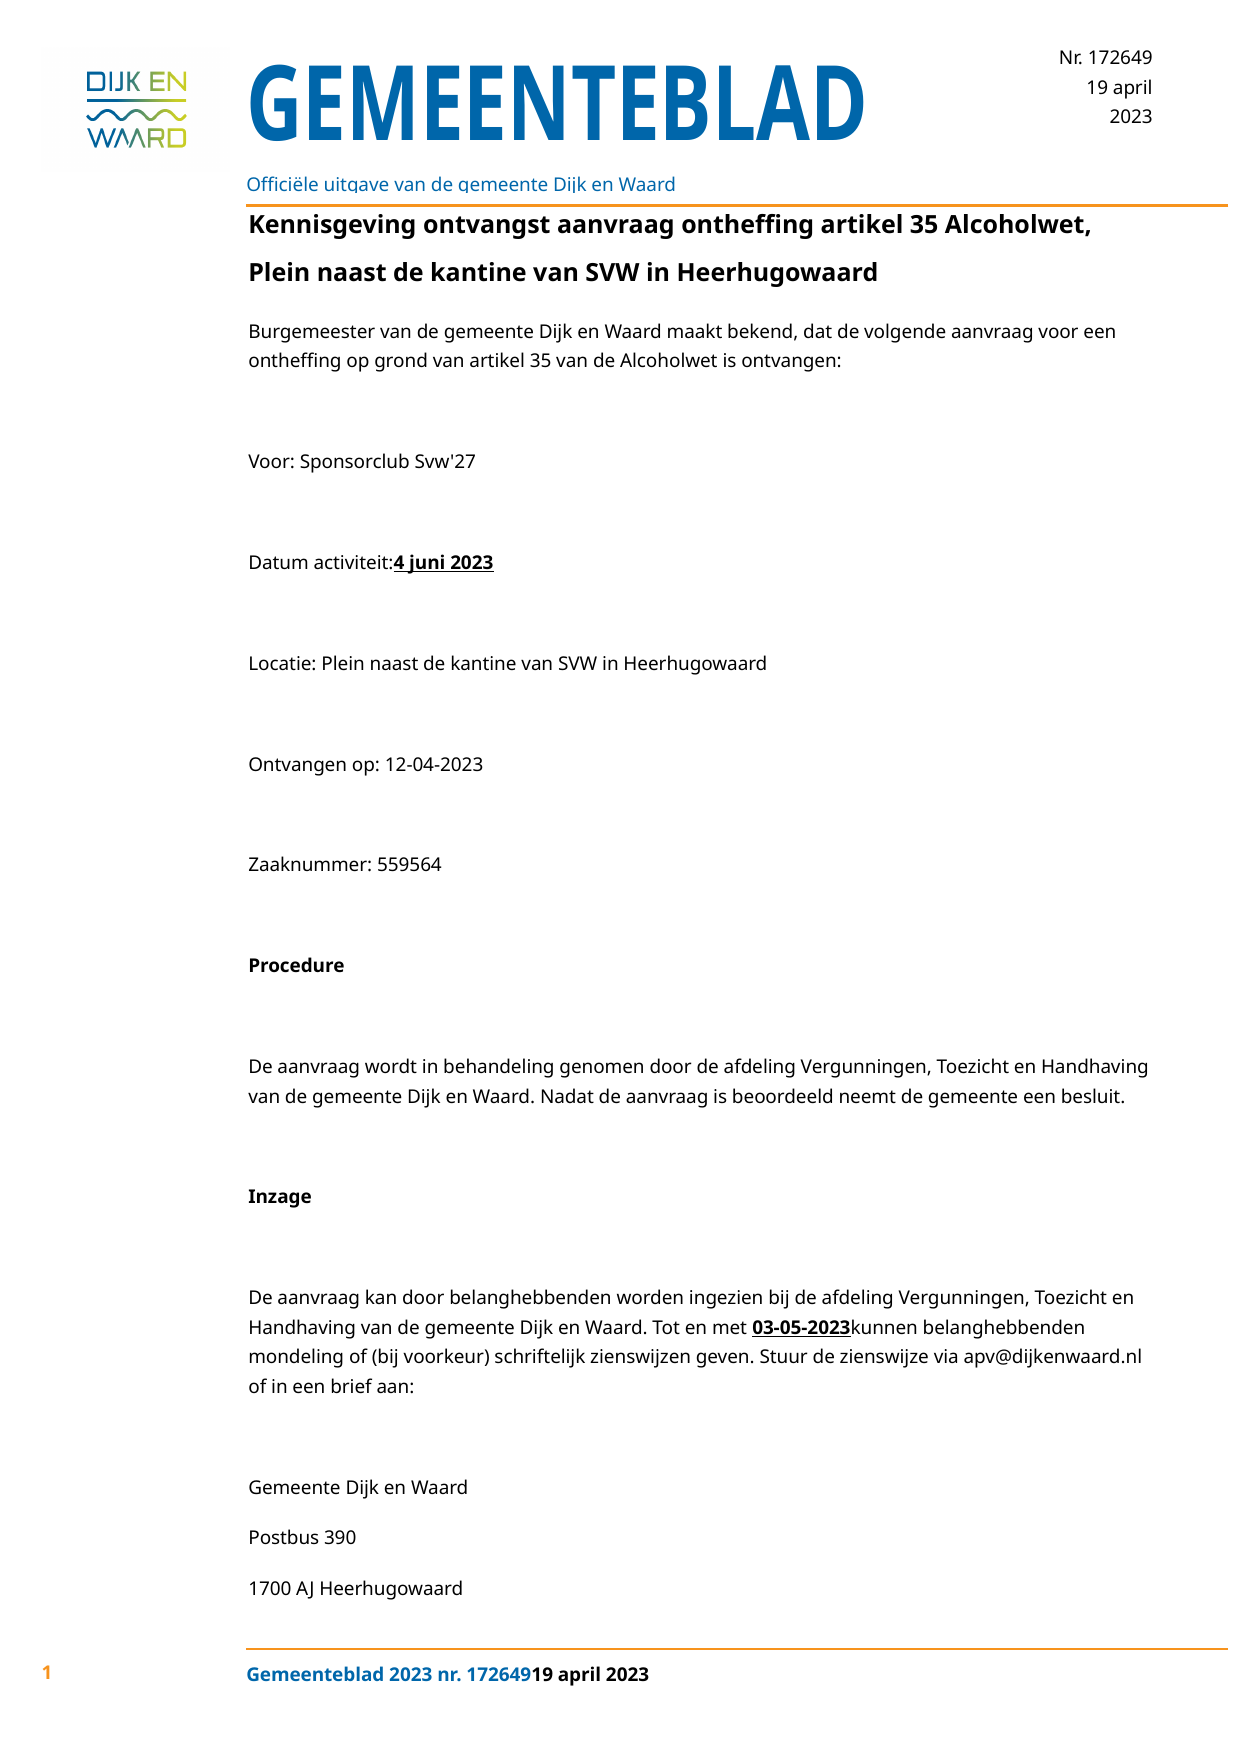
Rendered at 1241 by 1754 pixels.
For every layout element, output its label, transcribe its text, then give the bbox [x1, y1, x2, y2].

text Gemeente Dijk en Waard [248, 1474, 1152, 1500]
text Inzage [248, 1184, 1152, 1209]
text Ontvangen op: 12-04-2023 [248, 751, 1152, 777]
text Postbus 390 [248, 1524, 1152, 1550]
text Zaaknummer: 559564 [248, 852, 1152, 877]
text Burgemeester van de gemeente Dijk en Waard maakt bekend, dat de volgende aanvraag voor een ontheffing op grond van artikel 35 van de Alcoholwet is ontvangen: [248, 318, 1152, 373]
text Voor: Sponsorclub Svw'27 [248, 448, 1152, 474]
text Kennisgeving ontvangst aanvraag ontheffing artikel 35 Alcoholwet, Plein naast de kantine van SVW in Heerhugowaard [248, 207, 1152, 288]
text Locatie: Plein naast de kantine van SVW in Heerhugowaard [248, 650, 1152, 676]
picture [41, 47, 231, 172]
text De aanvraag wordt in behandeling genomen door de afdeling Vergunningen, Toezicht en Handhaving van de gemeente Dijk en Waard. Nadat de aanvraag is beoordeeld neemt de gemeente een besluit. [248, 1053, 1152, 1109]
text 1700 AJ Heerhugowaard [248, 1575, 1152, 1601]
text De aanvraag kan door belanghebbenden worden ingezien bij de afdeling Vergunningen, Toezicht en Handhaving van de gemeente Dijk en Waard. Tot en met 03-05-2023kunnen belanghebbenden mondeling of (bij voorkeur) schriftelijk zienswijzen geven. Stuur de zienswijze via apv@dijkenwaard.nl of in een brief aan: [248, 1284, 1152, 1399]
text Procedure [248, 952, 1152, 978]
text Datum activiteit:4 juni 2023 [248, 549, 1152, 575]
